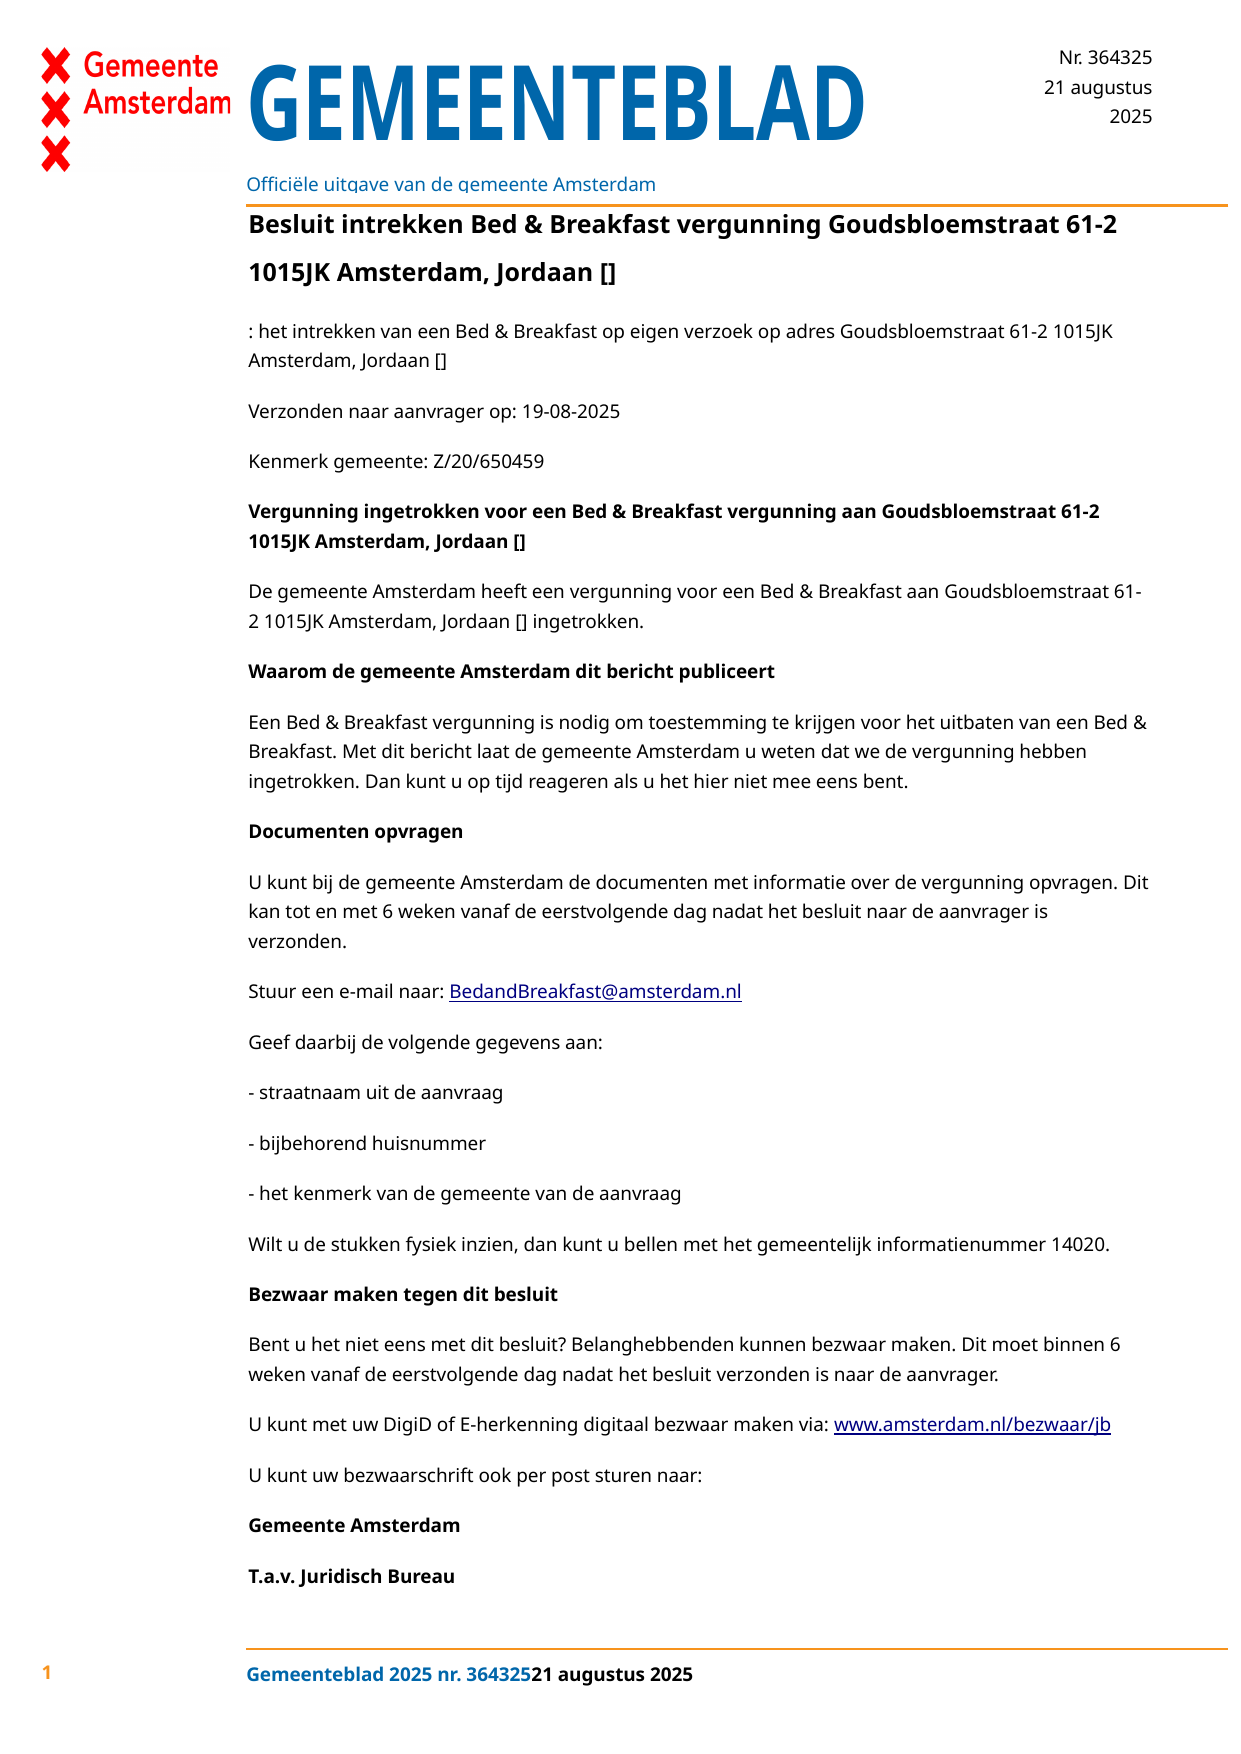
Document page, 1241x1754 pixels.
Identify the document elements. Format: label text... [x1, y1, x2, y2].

text Kenmerk gemeente: Z/20/650459 [248, 448, 1152, 474]
text : het intrekken van een Bed & Breakfast op eigen verzoek op adres Goudsbloemstraat 61-2 1015JK Amsterdam, Jordaan [] [248, 318, 1152, 373]
text Gemeente Amsterdam [248, 1512, 1152, 1538]
text U kunt uw bezwaarschrift ook per post sturen naar: [248, 1462, 1152, 1488]
picture [41, 47, 231, 172]
text Vergunning ingetrokken voor een Bed & Breakfast vergunning aan Goudsbloemstraat 61-2 1015JK Amsterdam, Jordaan [] [248, 499, 1152, 554]
text - het kenmerk van de gemeente van de aanvraag [248, 1180, 1152, 1206]
text Een Bed & Breakfast vergunning is nodig om toestemming te krijgen voor het uitbaten van een Bed & Breakfast. Met dit bericht laat de gemeente Amsterdam u weten dat we de vergunning hebben ingetrokken. Dan kunt u op tijd reageren als u het hier niet mee eens bent. [248, 709, 1152, 794]
text Verzonden naar aanvrager op: 19-08-2025 [248, 398, 1152, 424]
text De gemeente Amsterdam heeft een vergunning voor een Bed & Breakfast aan Goudsbloemstraat 61-2 1015JK Amsterdam, Jordaan [] ingetrokken. [248, 579, 1152, 634]
text U kunt bij de gemeente Amsterdam de documenten met informatie over de vergunning opvragen. Dit kan tot en met 6 weken vanaf de eerstvolgende dag nadat het besluit naar de aanvrager is verzonden. [248, 869, 1152, 954]
text Stuur een e-mail naar: BedandBreakfast@amsterdam.nl [248, 979, 1152, 1004]
text Documenten opvragen [248, 819, 1152, 844]
text Geef daarbij de volgende gegevens aan: [248, 1029, 1152, 1055]
text Wilt u de stukken fysiek inzien, dan kunt u bellen met het gemeentelijk informatienummer 14020. [248, 1231, 1152, 1257]
text Waarom de gemeente Amsterdam dit bericht publiceert [248, 659, 1152, 684]
text Bezwaar maken tegen dit besluit [248, 1281, 1152, 1307]
text Bent u het niet eens met dit besluit? Belanghebbenden kunnen bezwaar maken. Dit moet binnen 6 weken vanaf de eerstvolgende dag nadat het besluit verzonden is naar de aanvrager. [248, 1332, 1152, 1387]
text - straatnaam uit de aanvraag [248, 1079, 1152, 1105]
text U kunt met uw DigiD of E-herkenning digitaal bezwaar maken via: www.amsterdam.nl/bezwaar/jb [248, 1412, 1152, 1437]
text T.a.v. Juridisch Bureau [248, 1563, 1152, 1589]
text Besluit intrekken Bed & Breakfast vergunning Goudsbloemstraat 61-2 1015JK Amsterdam, Jordaan [] [248, 207, 1152, 288]
text - bijbehorend huisnummer [248, 1130, 1152, 1156]
